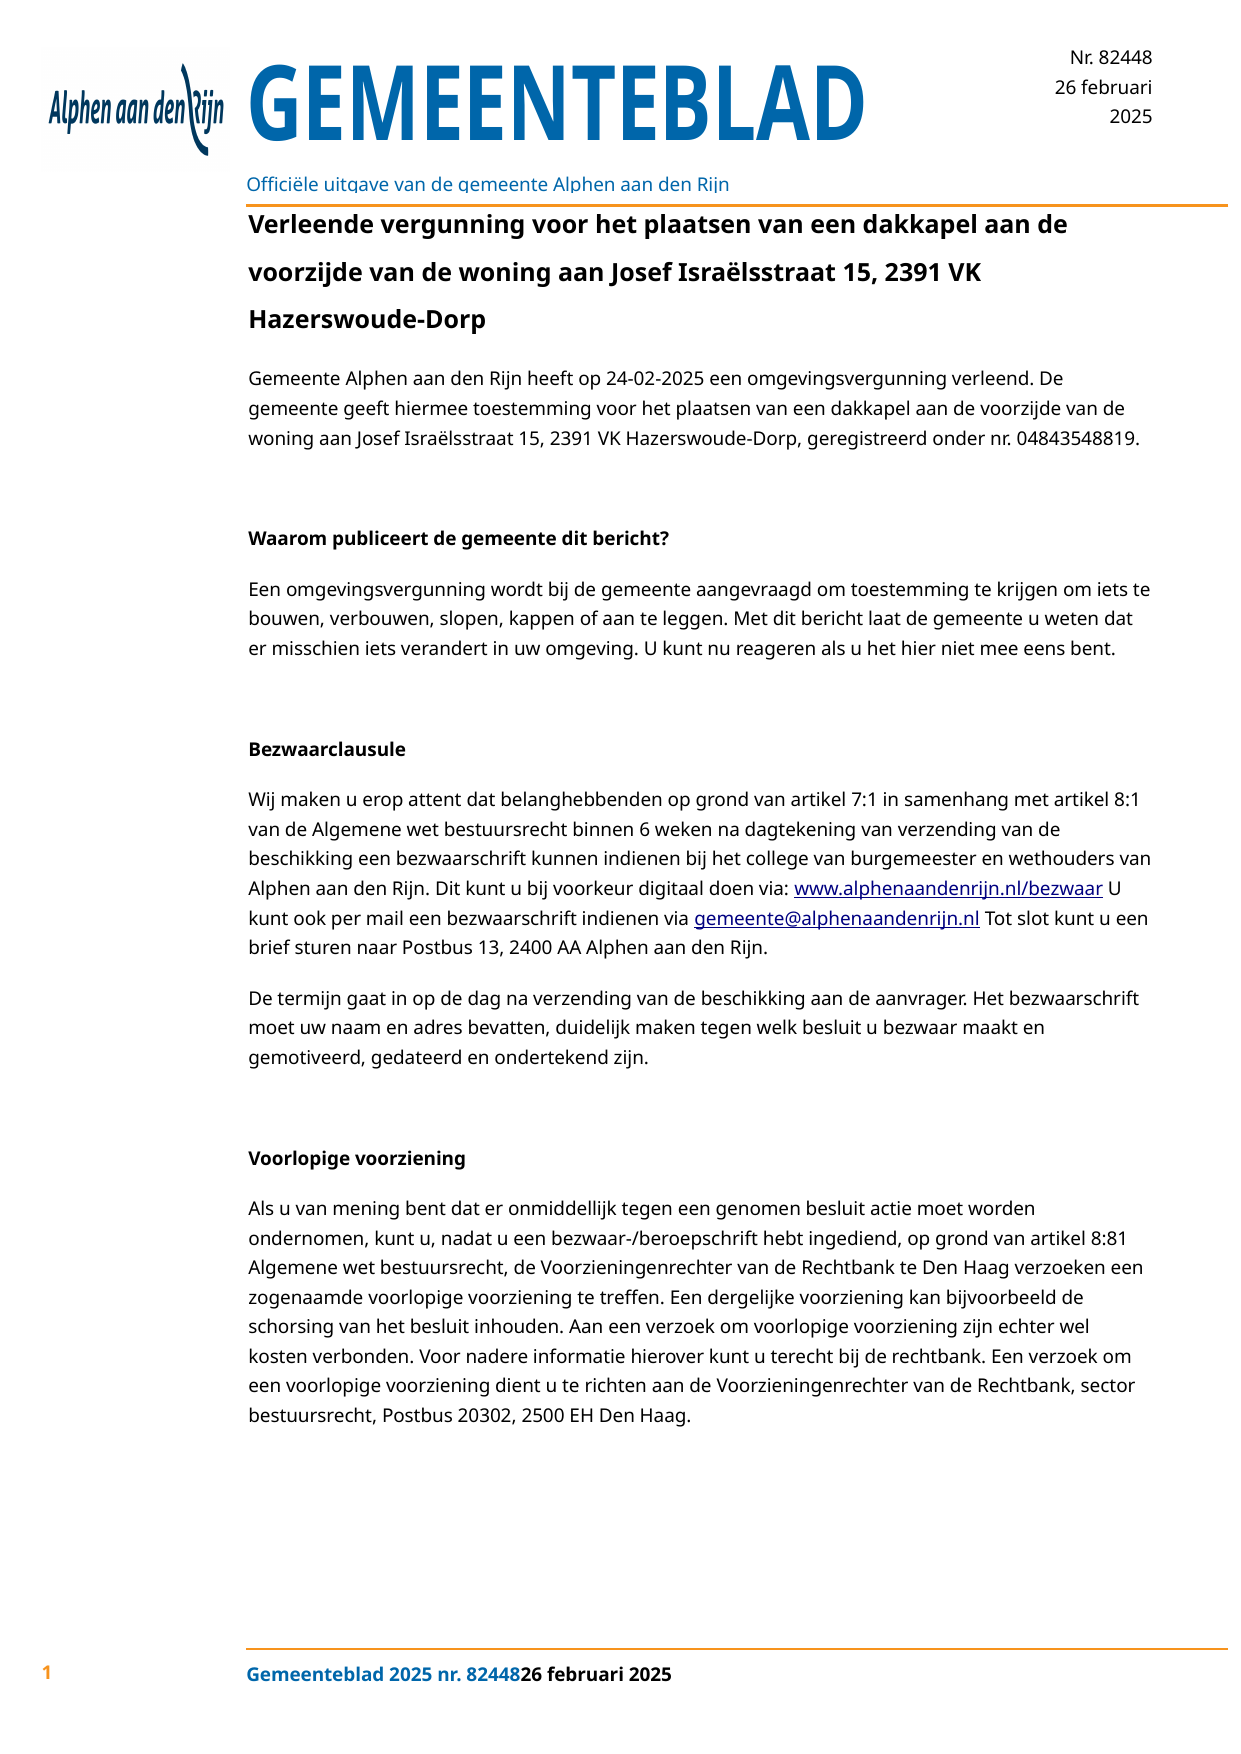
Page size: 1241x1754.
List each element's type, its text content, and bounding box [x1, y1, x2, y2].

text Bezwaarclausule [248, 736, 1152, 762]
text Een omgevingsvergunning wordt bij de gemeente aangevraagd om toestemming te krijgen om iets te bouwen, verbouwen, slopen, kappen of aan te leggen. Met dit bericht laat de gemeente u weten dat er misschien iets verandert in uw omgeving. U kunt nu reageren als u het hier niet mee eens bent. [248, 576, 1152, 661]
text Als u van mening bent dat er onmiddellijk tegen een genomen besluit actie moet worden ondernomen, kunt u, nadat u een bezwaar-/beroepschrift hebt ingediend, op grond van artikel 8:81 Algemene wet bestuursrecht, de Voorzieningenrechter van de Rechtbank te Den Haag verzoeken een zogenaamde voorlopige voorziening te treffen. Een dergelijke voorziening kan bijvoorbeeld de schorsing van het besluit inhouden. Aan een verzoek om voorlopige voorziening zijn echter wel kosten verbonden. Voor nadere informatie hierover kunt u terecht bij de rechtbank. Een verzoek om een voorlopige voorziening dient u te richten aan de Voorzieningenrechter van de Rechtbank, sector bestuursrecht, Postbus 20302, 2500 EH Den Haag. [248, 1195, 1152, 1428]
text Waarom publiceert de gemeente dit bericht? [248, 526, 1152, 551]
text Wij maken u erop attent dat belanghebbenden op grond van artikel 7:1 in samenhang met artikel 8:1 van de Algemene wet bestuursrecht binnen 6 weken na dagtekening van verzending van de beschikking een bezwaarschrift kunnen indienen bij het college van burgemeester en wethouders van Alphen aan den Rijn. Dit kunt u bij voorkeur digitaal doen via: www.alphenaandenrijn.nl/bezwaar U kunt ook per mail een bezwaarschrift indienen via gemeente@alphenaandenrijn.nl Tot slot kunt u een brief sturen naar Postbus 13, 2400 AA Alphen aan den Rijn. [248, 786, 1152, 960]
picture [41, 47, 231, 172]
text Verleende vergunning voor het plaatsen van een dakkapel aan de voorzijde van de woning aan Josef Israëlsstraat 15, 2391 VK Hazerswoude-Dorp [248, 207, 1152, 336]
text Voorlopige voorziening [248, 1145, 1152, 1170]
text De termijn gaat in op de dag na verzending van de beschikking aan de aanvrager. Het bezwaarschrift moet uw naam en adres bevatten, duidelijk maken tegen welk besluit u bezwaar maakt en gemotiveerd, gedateerd en ondertekend zijn. [248, 985, 1152, 1069]
text Gemeente Alphen aan den Rijn heeft op 24-02-2025 een omgevingsvergunning verleend. De gemeente geeft hiermee toestemming voor het plaatsen van een dakkapel aan de voorzijde van de woning aan Josef Israëlsstraat 15, 2391 VK Hazerswoude-Dorp, geregistreerd onder nr. 04843548819. [248, 366, 1152, 450]
